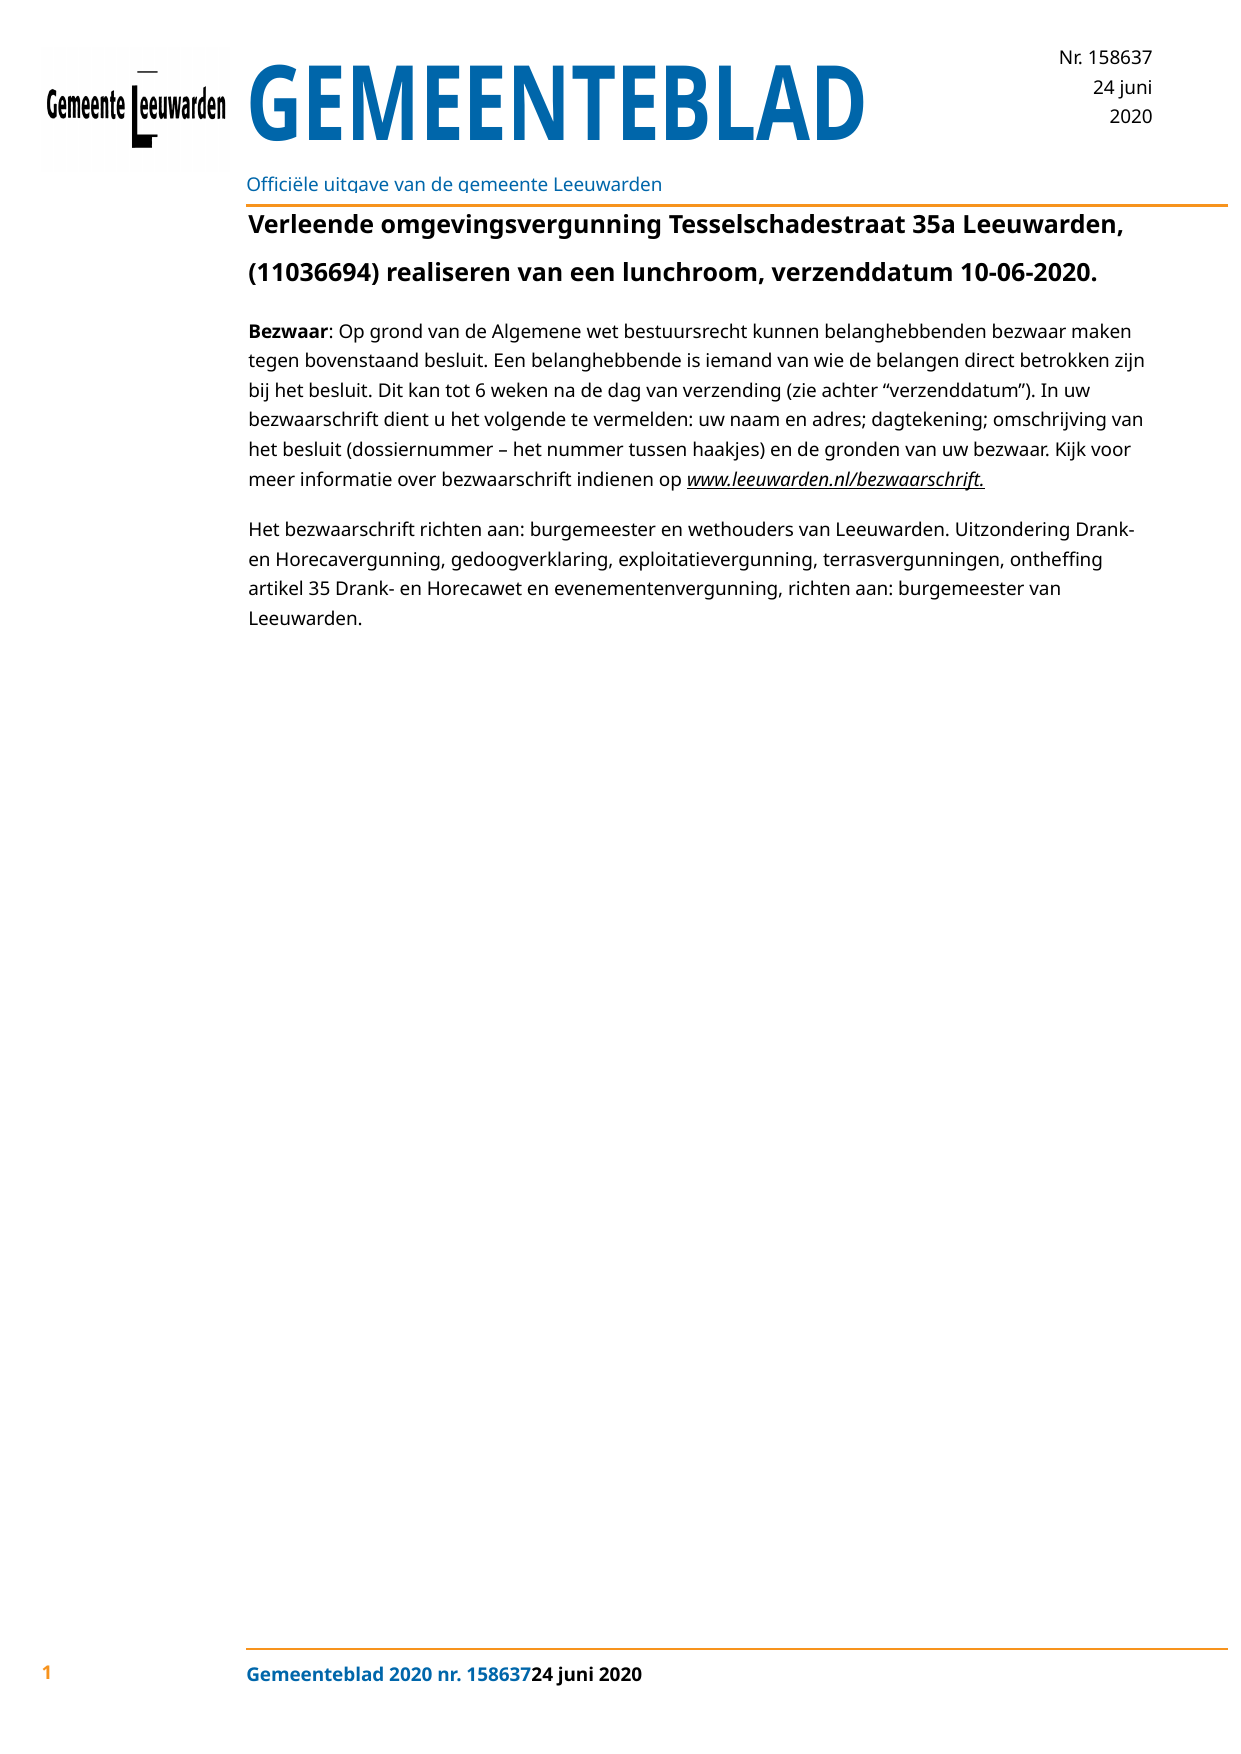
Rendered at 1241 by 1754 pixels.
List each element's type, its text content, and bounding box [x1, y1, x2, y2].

text Bezwaar: Op grond van de Algemene wet bestuursrecht kunnen belanghebbenden bezwaar maken tegen bovenstaand besluit. Een belanghebbende is iemand van wie de belangen direct betrokken zijn bij het besluit. Dit kan tot 6 weken na de dag van verzending (zie achter “verzenddatum”). In uw bezwaarschrift dient u het volgende te vermelden: uw naam en adres; dagtekening; omschrijving van het besluit (dossiernummer – het nummer tussen haakjes) en de gronden van uw bezwaar. Kijk voor meer informatie over bezwaarschrift indienen op www.leeuwarden.nl/bezwaarschrift. [248, 318, 1152, 492]
picture [41, 47, 231, 172]
text Het bezwaarschrift richten aan: burgemeester en wethouders van Leeuwarden. Uitzondering Drank- en Horecavergunning, gedoogverklaring, exploitatievergunning, terrasvergunningen, ontheffing artikel 35 Drank- en Horecawet en evenementenvergunning, richten aan: burgemeester van Leeuwarden. [248, 516, 1152, 631]
text Verleende omgevingsvergunning Tesselschadestraat 35a Leeuwarden, (11036694) realiseren van een lunchroom, verzenddatum 10-06-2020. [248, 207, 1152, 288]
